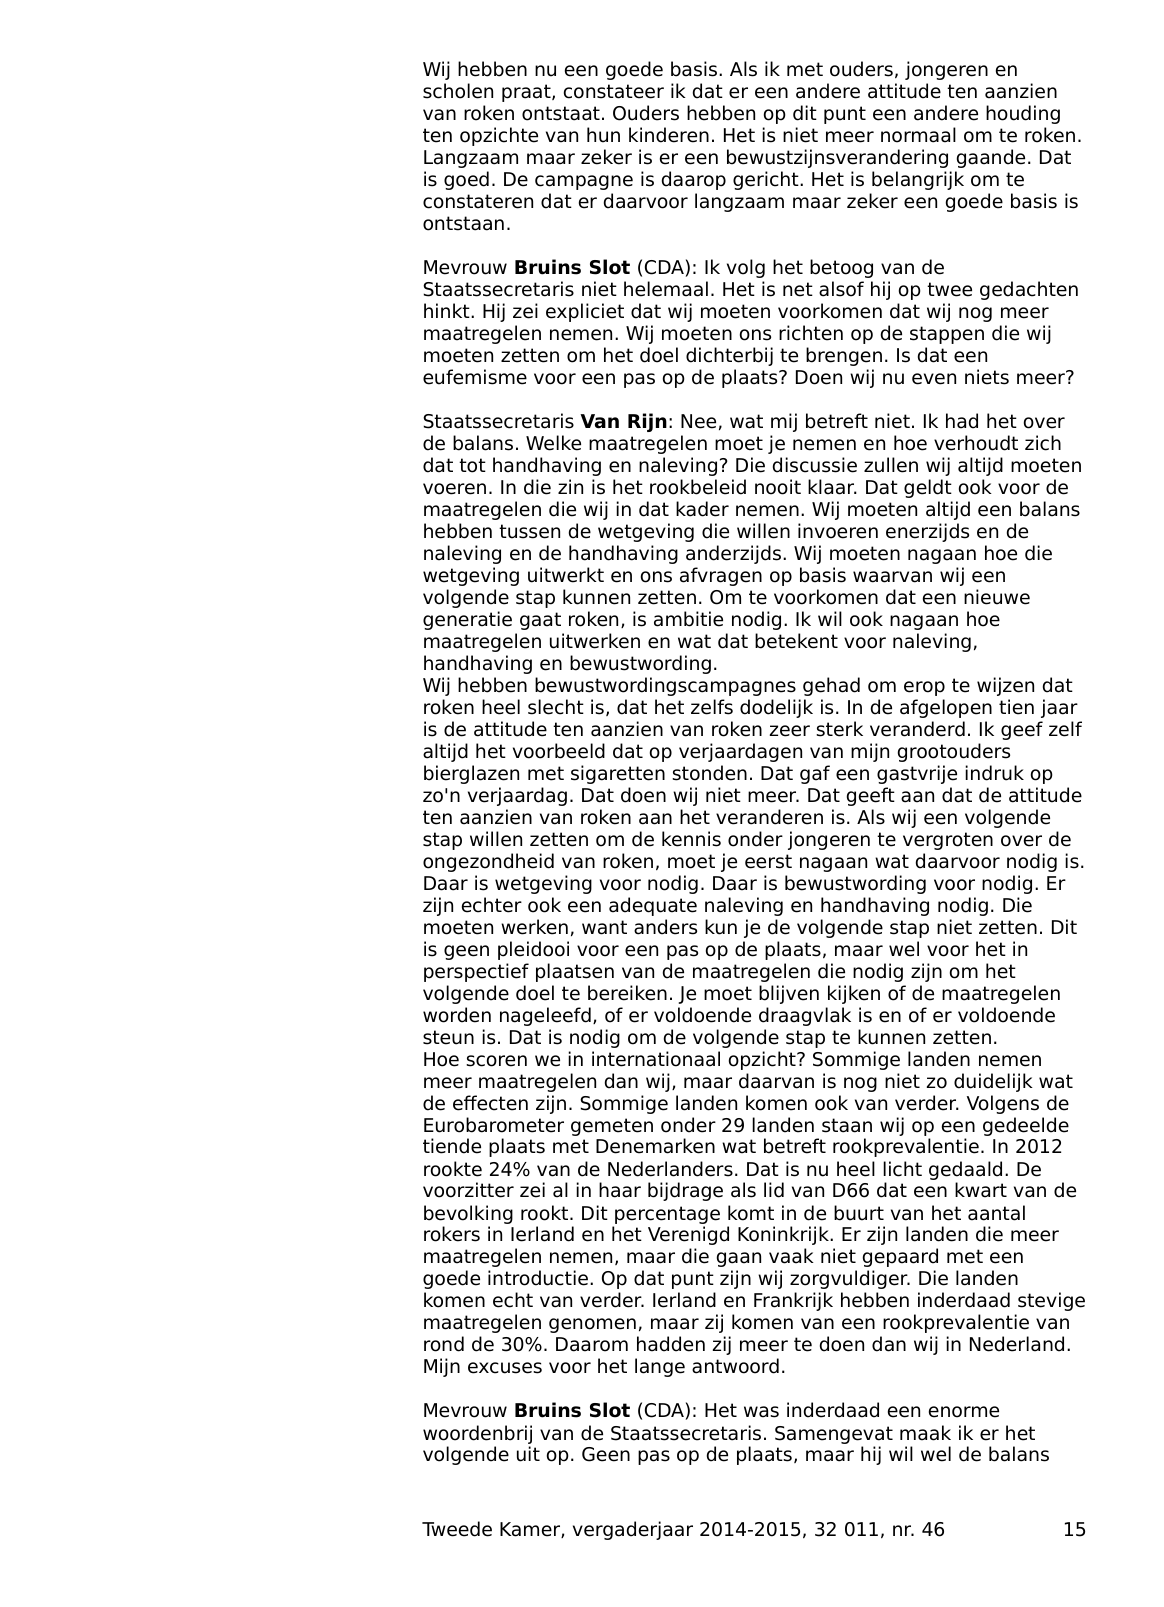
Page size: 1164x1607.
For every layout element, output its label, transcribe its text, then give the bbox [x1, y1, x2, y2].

text Wij hebben bewustwordingscampagnes gehad om erop te wijzen dat roken heel slecht is, dat het zelfs dodelijk is. In de afgelopen tien jaar is de attitude ten aanzien van roken zeer sterk veranderd. Ik geef zelf altijd het voorbeeld dat op verjaardagen van mijn grootouders bierglazen met sigaretten stonden. Dat gaf een gastvrije indruk op zo'n verjaardag. Dat doen wij niet meer. Dat geeft aan dat de attitude ten aanzien van roken aan het veranderen is. Als wij een volgende stap willen zetten om de kennis onder jongeren te vergroten over de ongezondheid van roken, moet je eerst nagaan wat daarvoor nodig is. Daar is wetgeving voor nodig. Daar is bewustwording voor nodig. Er zijn echter ook een adequate naleving en handhaving nodig. Die moeten werken, want anders kun je de volgende stap niet zetten. Dit is geen pleidooi voor een pas op de plaats, maar wel voor het in perspectief plaatsen van de maatregelen die nodig zijn om het volgende doel te bereiken. Je moet blijven kijken of de maatregelen worden nageleefd, of er voldoende draagvlak is en of er voldoende steun is. Dat is nodig om de volgende stap te kunnen zetten. [422, 675, 1087, 1048]
text Wij hebben nu een goede basis. Als ik met ouders, jongeren en scholen praat, constateer ik dat er een andere attitude ten aanzien van roken ontstaat. Ouders hebben op dit punt een andere houding ten opzichte van hun kinderen. Het is niet meer normaal om te roken. Langzaam maar zeker is er een bewustzijnsverandering gaande. Dat is goed. De campagne is daarop gericht. Het is belangrijk om te constateren dat er daarvoor langzaam maar zeker een goede basis is ontstaan. [422, 59, 1087, 235]
text Mevrouw Bruins Slot (CDA): Ik volg het betoog van de Staatssecretaris niet helemaal. Het is net alsof hij op twee gedachten hinkt. Hij zei expliciet dat wij moeten voorkomen dat wij nog meer maatregelen nemen. Wij moeten ons richten op de stappen die wij moeten zetten om het doel dichterbij te brengen. Is dat een eufemisme voor een pas op de plaats? Doen wij nu even niets meer? [422, 257, 1087, 389]
text Staatssecretaris Van Rijn: Nee, wat mij betreft niet. Ik had het over de balans. Welke maatregelen moet je nemen en hoe verhoudt zich dat tot handhaving en naleving? Die discussie zullen wij altijd moeten voeren. In die zin is het rookbeleid nooit klaar. Dat geldt ook voor de maatregelen die wij in dat kader nemen. Wij moeten altijd een balans hebben tussen de wetgeving die willen invoeren enerzijds en de naleving en de handhaving anderzijds. Wij moeten nagaan hoe die wetgeving uitwerkt en ons afvragen op basis waarvan wij een volgende stap kunnen zetten. Om te voorkomen dat een nieuwe generatie gaat roken, is ambitie nodig. Ik wil ook nagaan hoe maatregelen uitwerken en wat dat betekent voor naleving, handhaving en bewustwording. [422, 411, 1087, 675]
text Mevrouw Bruins Slot (CDA): Het was inderdaad een enorme woordenbrij van de Staatssecretaris. Samengevat maak ik er het volgende uit op. Geen pas op de plaats, maar hij wil wel de balans [422, 1400, 1087, 1466]
text Hoe scoren we in internationaal opzicht? Sommige landen nemen meer maatregelen dan wij, maar daarvan is nog niet zo duidelijk wat de effecten zijn. Sommige landen komen ook van verder. Volgens de Eurobarometer gemeten onder 29 landen staan wij op een gedeelde tiende plaats met Denemarken wat betreft rookprevalentie. In 2012 rookte 24% van de Nederlanders. Dat is nu heel licht gedaald. De voorzitter zei al in haar bijdrage als lid van D66 dat een kwart van de bevolking rookt. Dit percentage komt in de buurt van het aantal rokers in Ierland en het Verenigd Koninkrijk. Er zijn landen die meer maatregelen nemen, maar die gaan vaak niet gepaard met een goede introductie. Op dat punt zijn wij zorgvuldiger. Die landen komen echt van verder. Ierland en Frankrijk hebben inderdaad stevige maatregelen genomen, maar zij komen van een rookprevalentie van rond de 30%. Daarom hadden zij meer te doen dan wij in Nederland. Mijn excuses voor het lange antwoord. [422, 1048, 1087, 1378]
